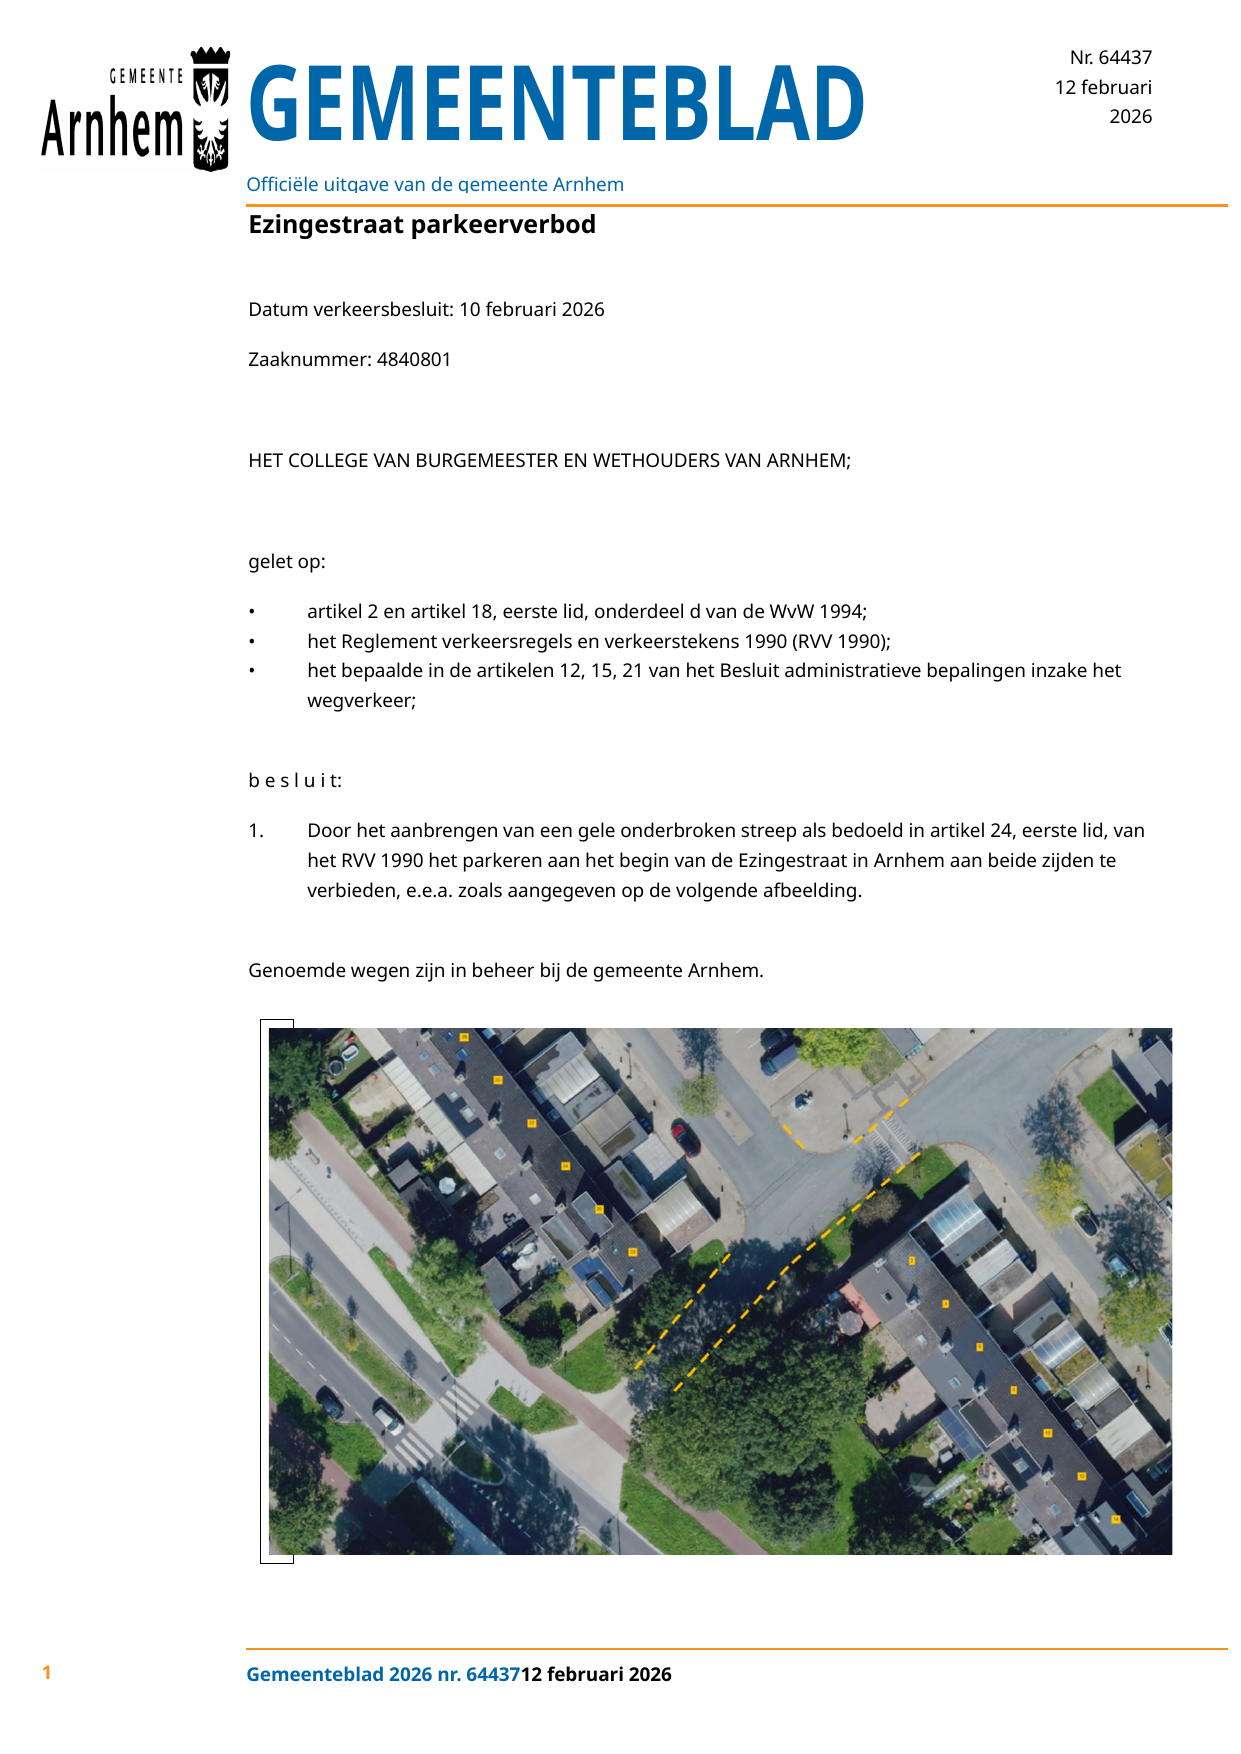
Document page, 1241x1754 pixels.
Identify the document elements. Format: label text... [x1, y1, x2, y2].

text HET COLLEGE VAN BURGEMEESTER EN WETHOUDERS VAN ARNHEM; [248, 447, 1152, 473]
text Ezingestraat parkeerverbod [248, 207, 1152, 241]
text gelet op: [248, 548, 1152, 574]
text Zaaknummer: 4840801 [248, 346, 1152, 372]
text b e s l u i t: [248, 767, 1152, 793]
picture [41, 47, 231, 172]
list Door het aanbrengen van een gele onderbroken streep als bedoeld in artikel 24, eerste lid, van het RVV 1990 het parkeren aan het begin van de Ezingestraat in Arnhem aan beide zijden te verbieden, e.e.a. zoals aangegeven op de volgende afbeelding. [248, 818, 1152, 903]
picture [268, 1028, 1173, 1555]
list het bepaalde in de artikelen 12, 15, 21 van het Besluit administratieve bepalingen inzake het wegverkeer; [248, 658, 1152, 713]
text Datum verkeersbesluit: 10 februari 2026 [248, 296, 1152, 322]
text Genoemde wegen zijn in beheer bij de gemeente Arnhem. [248, 957, 1152, 983]
list artikel 2 en artikel 18, eerste lid, onderdeel d van de WvW 1994; [248, 598, 1152, 624]
list het Reglement verkeersregels en verkeerstekens 1990 (RVV 1990); [248, 628, 1152, 654]
